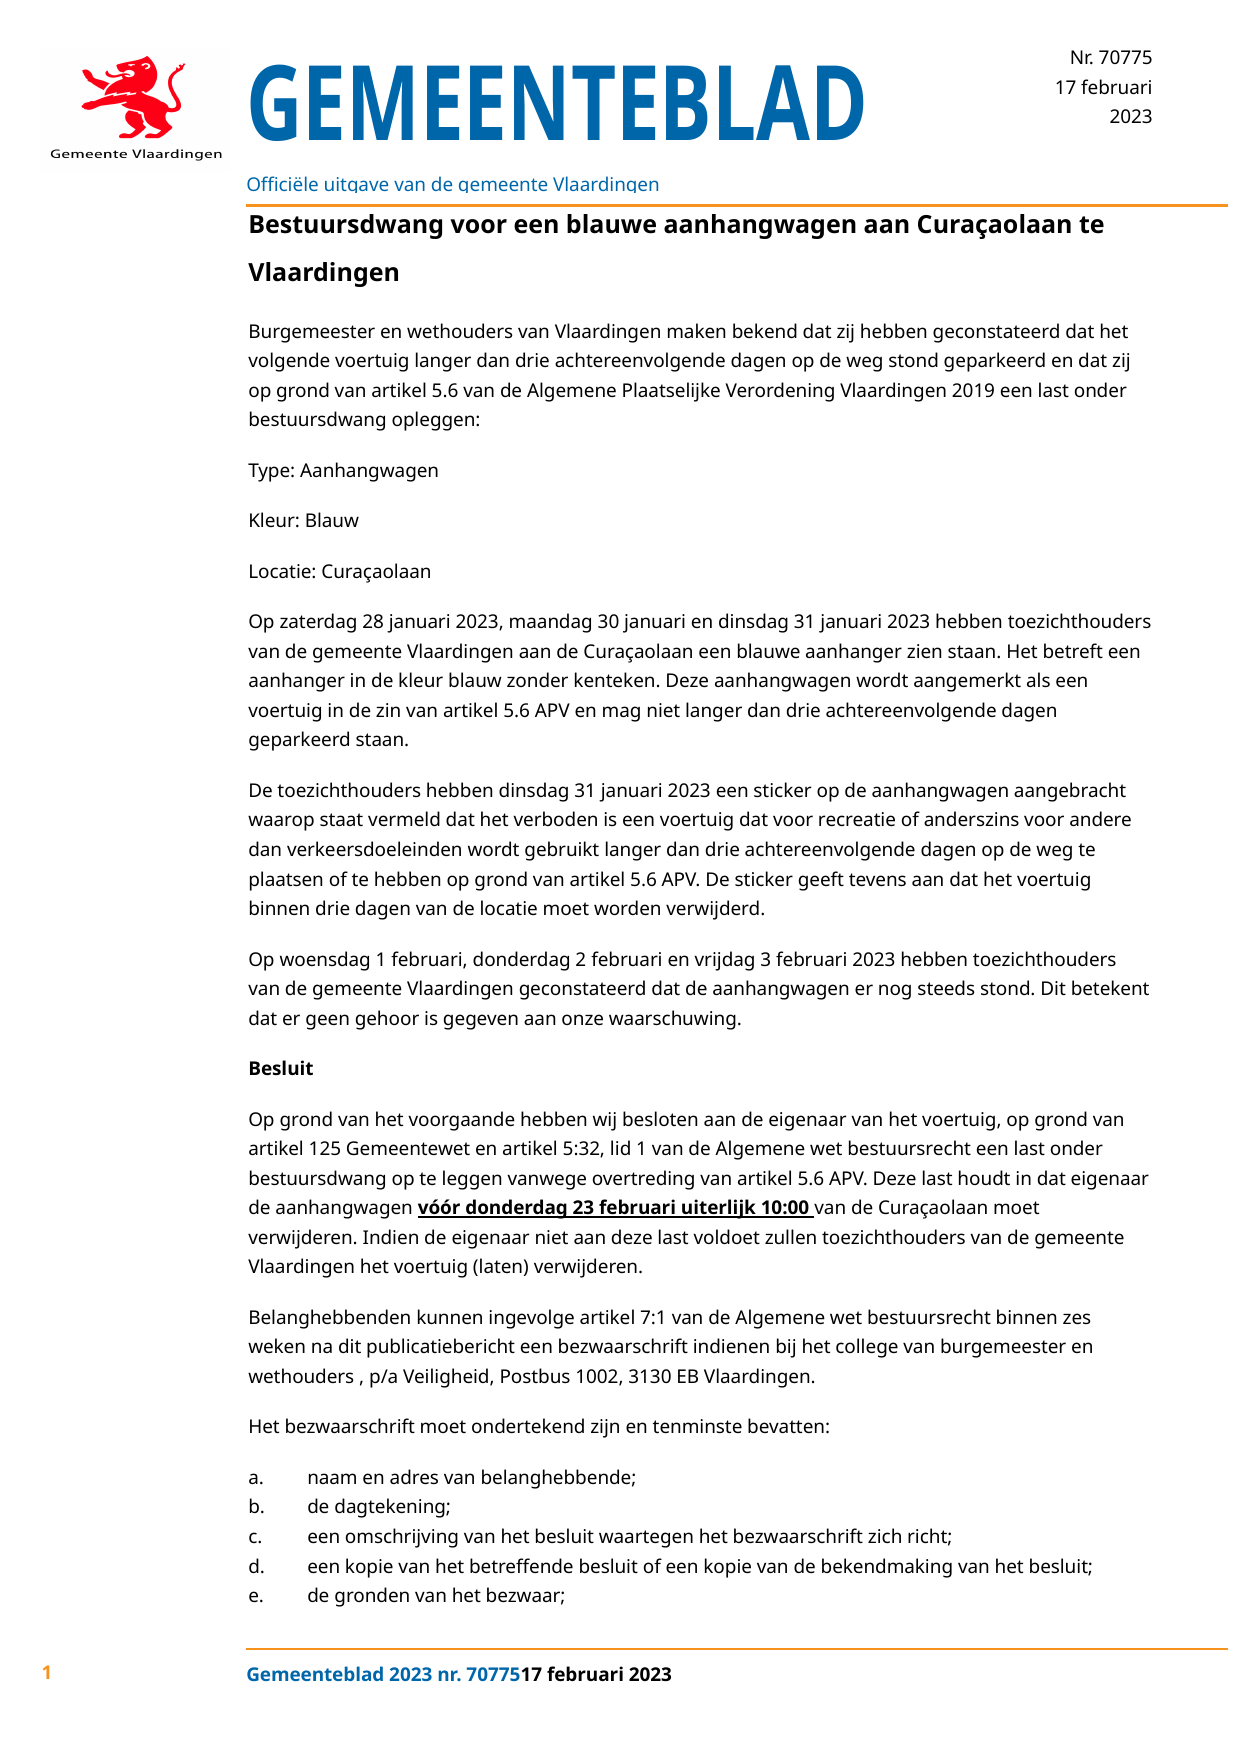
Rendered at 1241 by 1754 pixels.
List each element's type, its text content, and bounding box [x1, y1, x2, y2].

text Besluit [248, 1055, 1152, 1081]
text Bestuursdwang voor een blauwe aanhangwagen aan Curaçaolaan te Vlaardingen [248, 207, 1152, 288]
list een omschrijving van het besluit waartegen het bezwaarschrift zich richt; [248, 1523, 1152, 1549]
text Belanghebbenden kunnen ingevolge artikel 7:1 van de Algemene wet bestuursrecht binnen zes weken na dit publicatiebericht een bezwaarschrift indienen bij het college van burgemeester en wethouders , p/a Veiligheid, Postbus 1002, 3130 EB Vlaardingen. [248, 1304, 1152, 1389]
picture [41, 47, 231, 172]
text Op zaterdag 28 januari 2023, maandag 30 januari en dinsdag 31 januari 2023 hebben toezichthouders van de gemeente Vlaardingen aan de Curaçaolaan een blauwe aanhanger zien staan. Het betreft een aanhanger in de kleur blauw zonder kenteken. Deze aanhangwagen wordt aangemerkt als een voertuig in de zin van artikel 5.6 APV en mag niet langer dan drie achtereenvolgende dagen geparkeerd staan. [248, 608, 1152, 752]
list de gronden van het bezwaar; [248, 1582, 1152, 1608]
text Op grond van het voorgaande hebben wij besloten aan de eigenaar van het voertuig, op grond van artikel 125 Gemeentewet en artikel 5:32, lid 1 van de Algemene wet bestuursrecht een last onder bestuursdwang op te leggen vanwege overtreding van artikel 5.6 APV. Deze last houdt in dat eigenaar de aanhangwagen vóór donderdag 23 februari uiterlijk 10:00 van de Curaçaolaan moet verwijderen. Indien de eigenaar niet aan deze last voldoet zullen toezichthouders van de gemeente Vlaardingen het voertuig (laten) verwijderen. [248, 1106, 1152, 1279]
text Type: Aanhangwagen [248, 457, 1152, 483]
text Locatie: Curaçaolaan [248, 558, 1152, 584]
list een kopie van het betreffende besluit of een kopie van de bekendmaking van het besluit; [248, 1553, 1152, 1579]
text Op woensdag 1 februari, donderdag 2 februari en vrijdag 3 februari 2023 hebben toezichthouders van de gemeente Vlaardingen geconstateerd dat de aanhangwagen er nog steeds stond. Dit betekent dat er geen gehoor is gegeven aan onze waarschuwing. [248, 946, 1152, 1031]
text Kleur: Blauw [248, 507, 1152, 533]
text Het bezwaarschrift moet ondertekend zijn en tenminste bevatten: [248, 1414, 1152, 1439]
text De toezichthouders hebben dinsdag 31 januari 2023 een sticker op de aanhangwagen aangebracht waarop staat vermeld dat het verboden is een voertuig dat voor recreatie of anderszins voor andere dan verkeersdoeleinden wordt gebruikt langer dan drie achtereenvolgende dagen op de weg te plaatsen of te hebben op grond van artikel 5.6 APV. De sticker geeft tevens aan dat het voertuig binnen drie dagen van de locatie moet worden verwijderd. [248, 777, 1152, 921]
list naam en adres van belanghebbende; [248, 1464, 1152, 1490]
list de dagtekening; [248, 1494, 1152, 1519]
text Burgemeester en wethouders van Vlaardingen maken bekend dat zij hebben geconstateerd dat het volgende voertuig langer dan drie achtereenvolgende dagen op de weg stond geparkeerd en dat zij op grond van artikel 5.6 van de Algemene Plaatselijke Verordening Vlaardingen 2019 een last onder bestuursdwang opleggen: [248, 318, 1152, 432]
